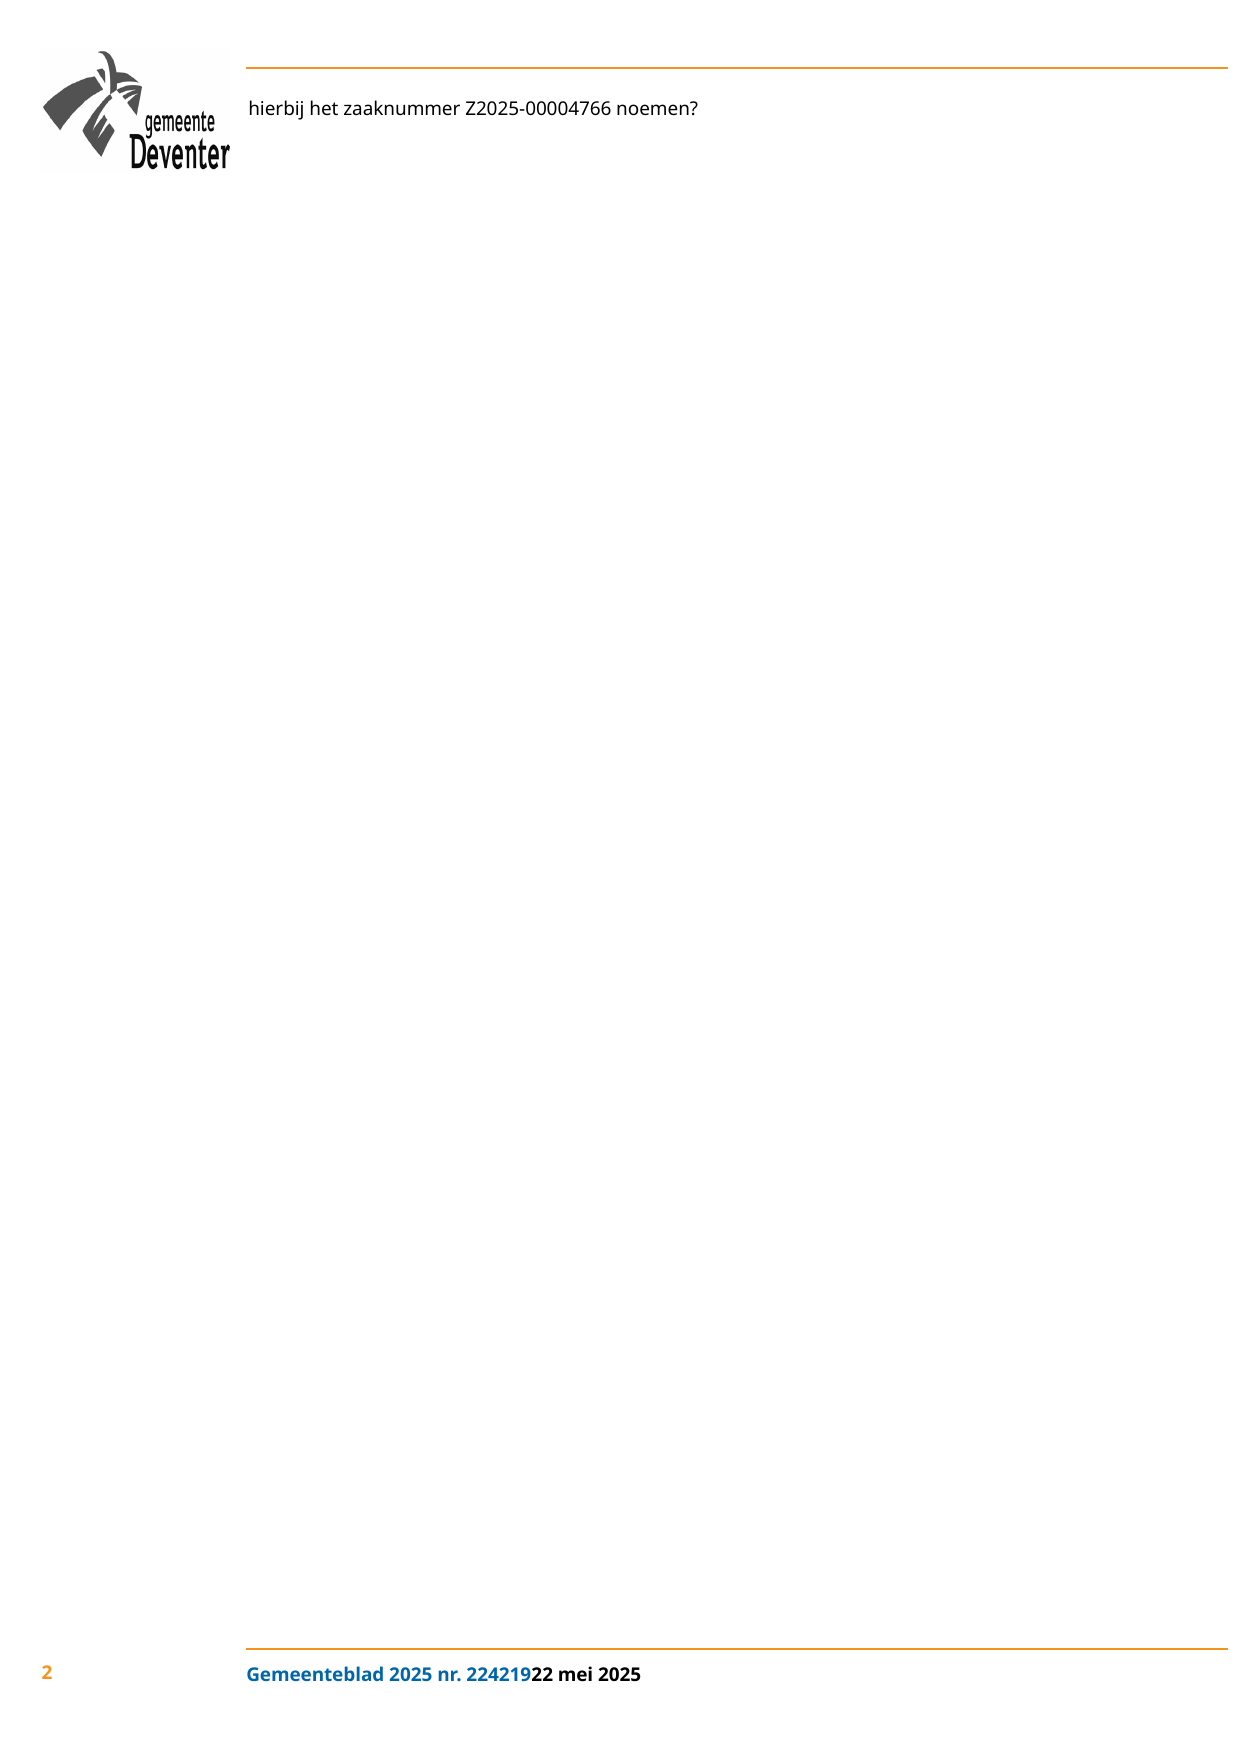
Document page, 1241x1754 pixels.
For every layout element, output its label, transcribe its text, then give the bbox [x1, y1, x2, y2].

text hierbij het zaaknummer Z2025-00004766 noemen? [248, 95, 1152, 121]
picture [41, 47, 231, 172]
